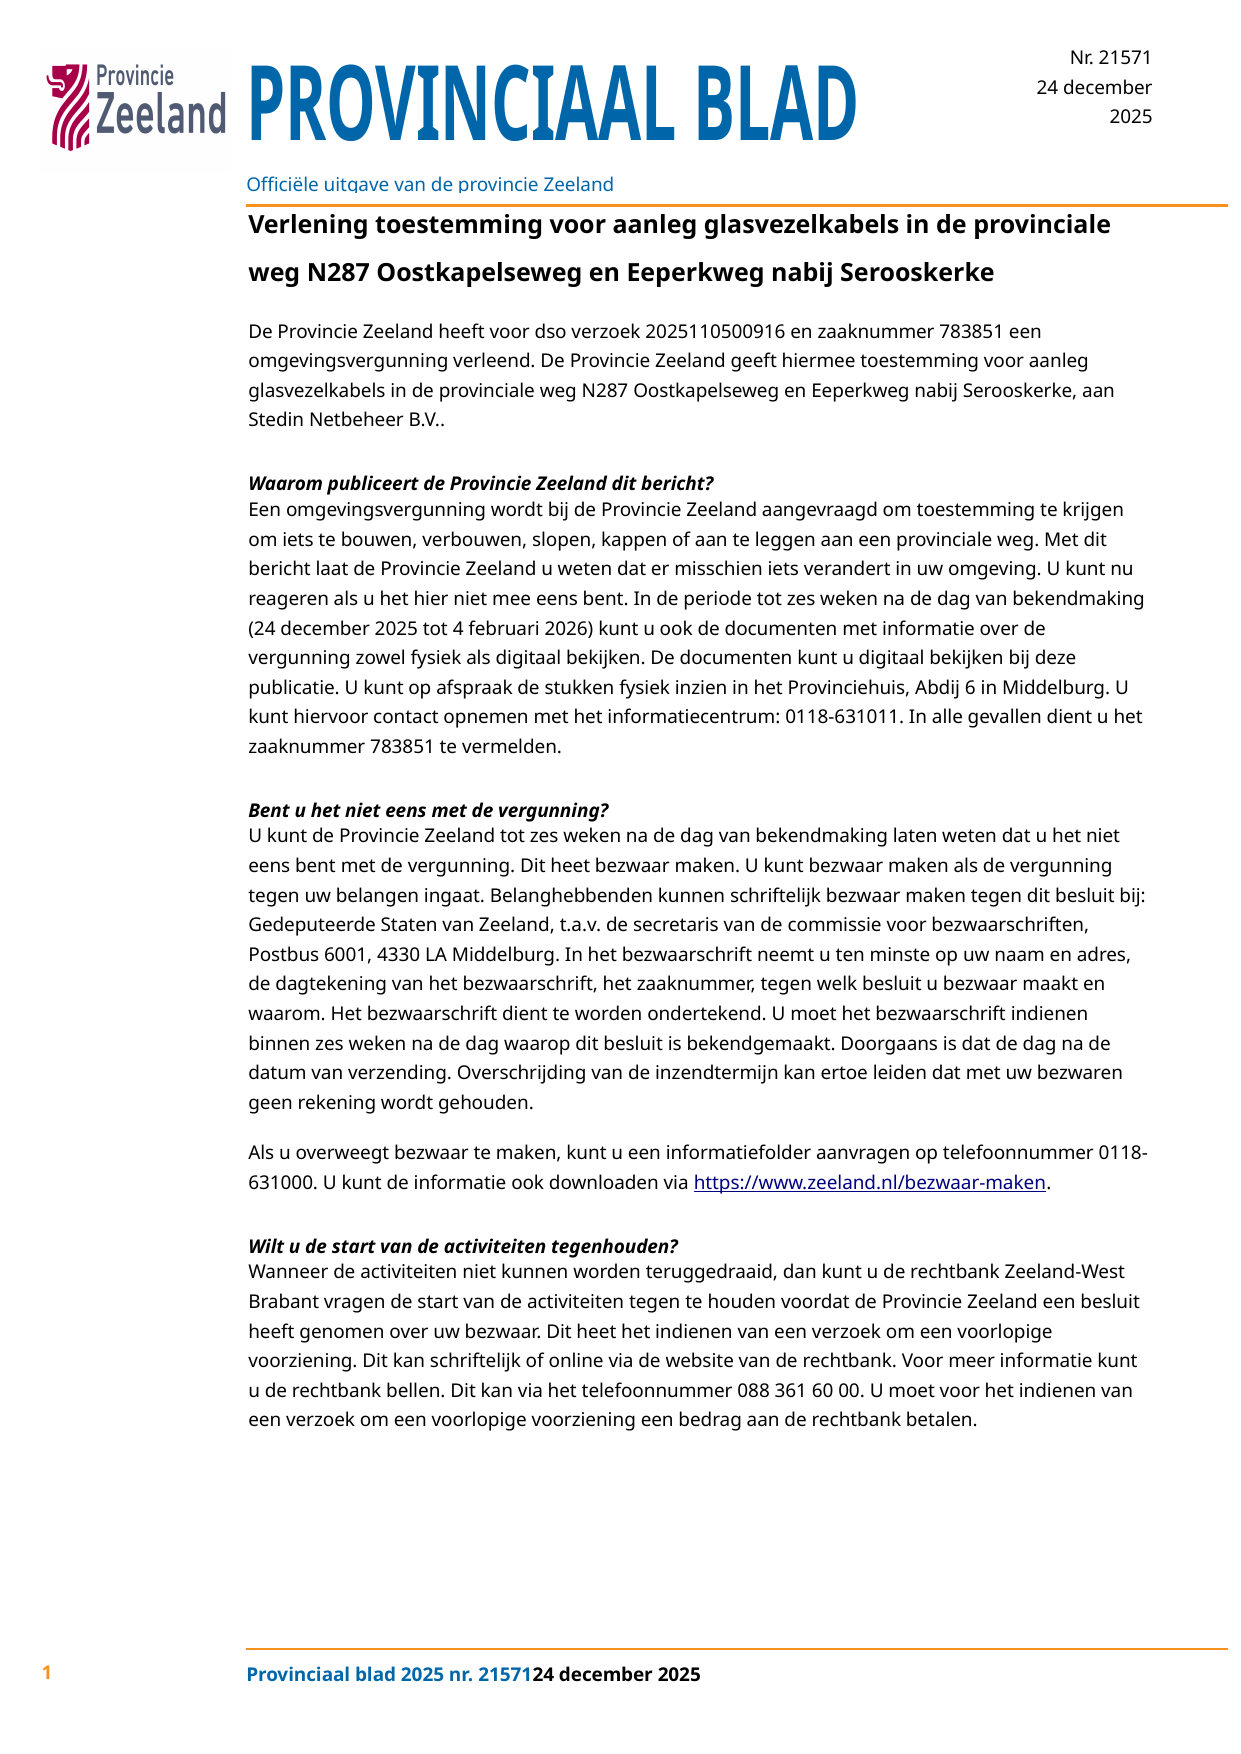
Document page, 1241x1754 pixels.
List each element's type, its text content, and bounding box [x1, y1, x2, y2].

text Bent u het niet eens met de vergunning? [248, 797, 1152, 823]
text De Provincie Zeeland heeft voor dso verzoek 2025110500916 en zaaknummer 783851 een omgevingsvergunning verleend. De Provincie Zeeland geeft hiermee toestemming voor aanleg glasvezelkabels in de provinciale weg N287 Oostkapelseweg en Eeperkweg nabij Serooskerke, aan Stedin Netbeheer B.V.. [248, 318, 1152, 432]
text Verlening toestemming voor aanleg glasvezelkabels in de provinciale weg N287 Oostkapelseweg en Eeperkweg nabij Serooskerke [248, 207, 1152, 288]
picture [41, 47, 231, 172]
text Waarom publiceert de Provincie Zeeland dit bericht? [248, 471, 1152, 496]
text Wilt u de start van de activiteiten tegenhouden? [248, 1233, 1152, 1259]
text Wanneer de activiteiten niet kunnen worden teruggedraaid, dan kunt u de rechtbank Zeeland-West Brabant vragen de start van de activiteiten tegen te houden voordat de Provincie Zeeland een besluit heeft genomen over uw bezwaar. Dit heet het indienen van een verzoek om een voorlopige voorziening. Dit kan schriftelijk of online via de website van de rechtbank. Voor meer informatie kunt u de rechtbank bellen. Dit kan via het telefoonnummer 088 361 60 00. U moet voor het indienen van een verzoek om een voorlopige voorziening een bedrag aan de rechtbank betalen. [248, 1259, 1152, 1432]
text Als u overweegt bezwaar te maken, kunt u een informatiefolder aanvragen op telefoonnummer 0118-631000. U kunt de informatie ook downloaden via https://www.zeeland.nl/bezwaar-maken. [248, 1139, 1152, 1195]
text Een omgevingsvergunning wordt bij de Provincie Zeeland aangevraagd om toestemming te krijgen om iets te bouwen, verbouwen, slopen, kappen of aan te leggen aan een provinciale weg. Met dit bericht laat de Provincie Zeeland u weten dat er misschien iets verandert in uw omgeving. U kunt nu reageren als u het hier niet mee eens bent. In de periode tot zes weken na de dag van bekendmaking (24 december 2025 tot 4 februari 2026) kunt u ook de documenten met informatie over de vergunning zowel fysiek als digitaal bekijken. De documenten kunt u digitaal bekijken bij deze publicatie. U kunt op afspraak de stukken fysiek inzien in het Provinciehuis, Abdij 6 in Middelburg. U kunt hiervoor contact opnemen met het informatiecentrum: 0118-631011. In alle gevallen dient u het zaaknummer 783851 te vermelden. [248, 496, 1152, 759]
text U kunt de Provincie Zeeland tot zes weken na de dag van bekendmaking laten weten dat u het niet eens bent met de vergunning. Dit heet bezwaar maken. U kunt bezwaar maken als de vergunning tegen uw belangen ingaat. Belanghebbenden kunnen schriftelijk bezwaar maken tegen dit besluit bij: Gedeputeerde Staten van Zeeland, t.a.v. de secretaris van de commissie voor bezwaarschriften, Postbus 6001, 4330 LA Middelburg. In het bezwaarschrift neemt u ten minste op uw naam en adres, de dagtekening van het bezwaarschrift, het zaaknummer, tegen welk besluit u bezwaar maakt en waarom. Het bezwaarschrift dient te worden ondertekend. U moet het bezwaarschrift indienen binnen zes weken na de dag waarop dit besluit is bekendgemaakt. Doorgaans is dat de dag na de datum van verzending. Overschrijding van de inzendtermijn kan ertoe leiden dat met uw bezwaren geen rekening wordt gehouden. [248, 823, 1152, 1115]
